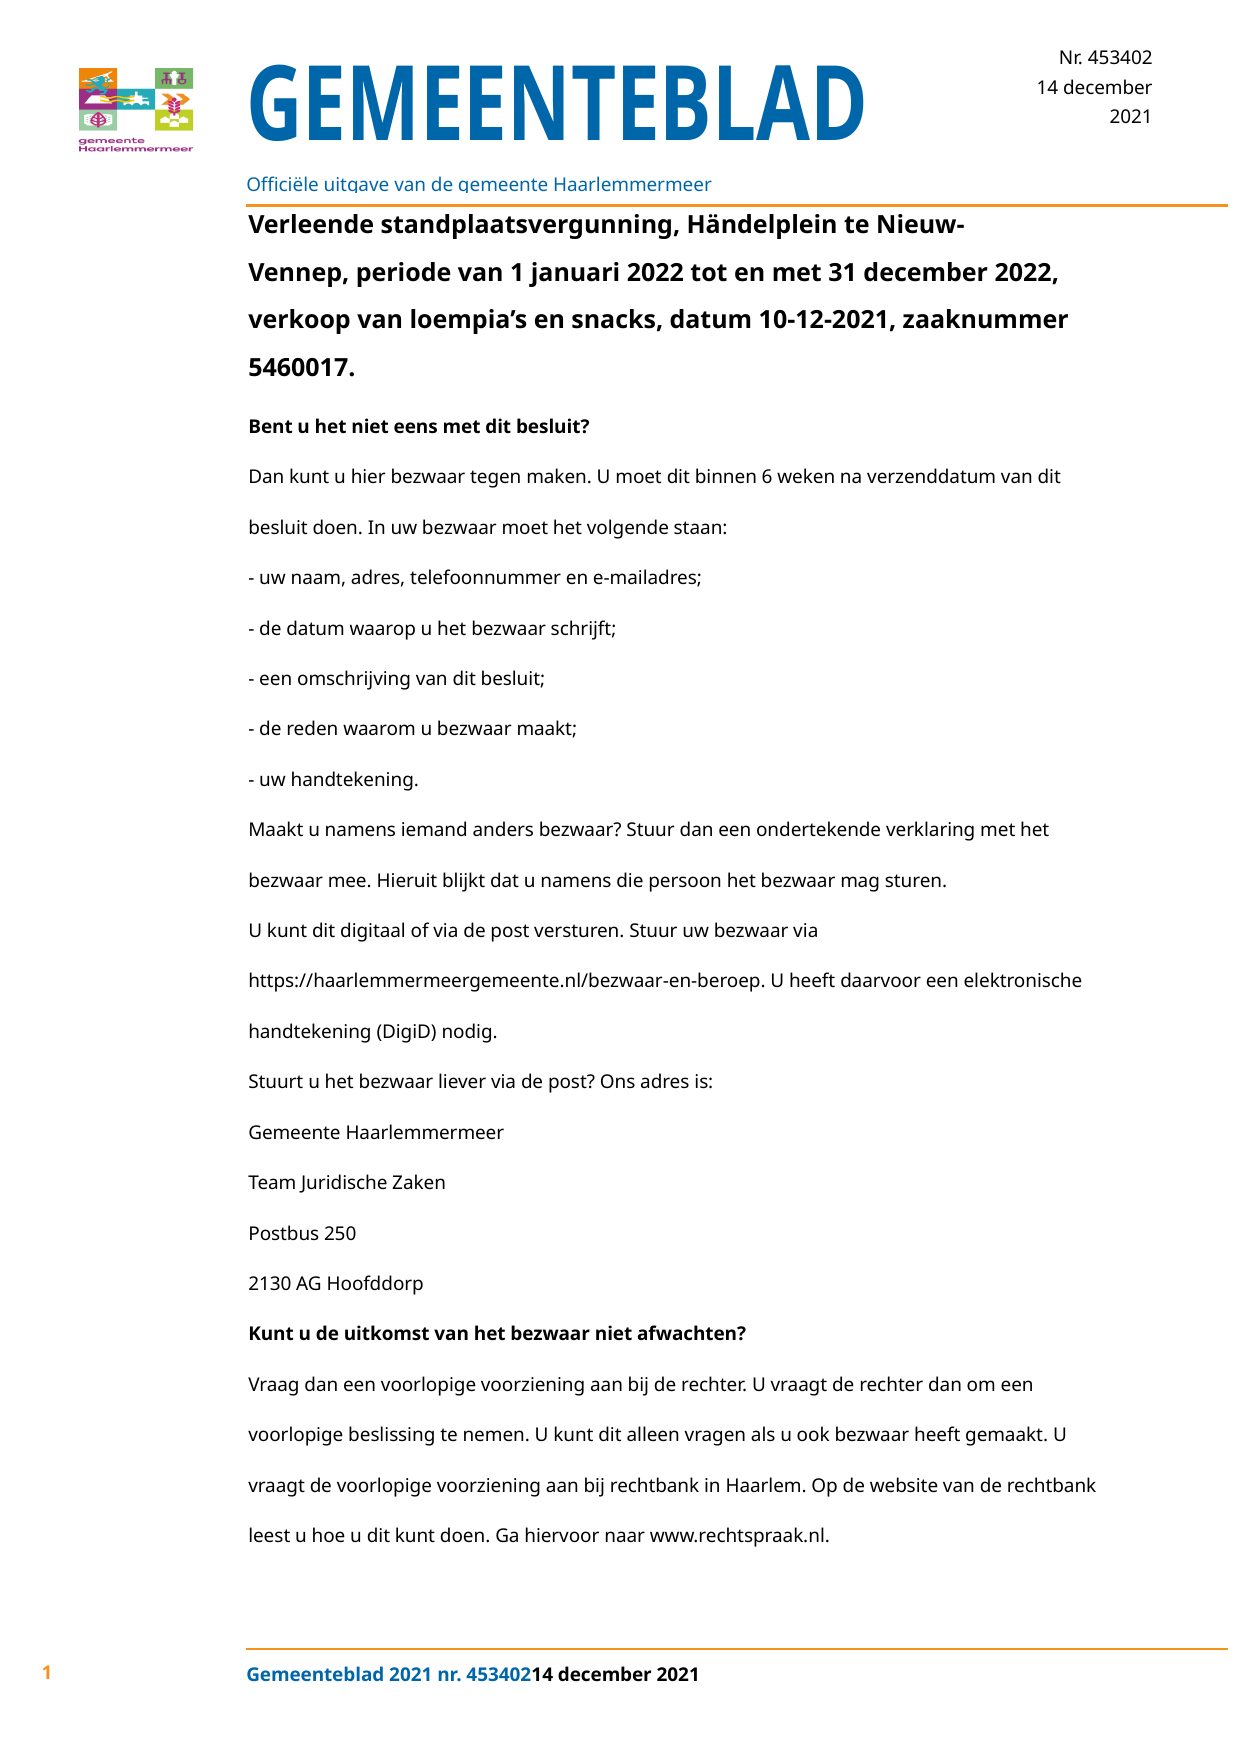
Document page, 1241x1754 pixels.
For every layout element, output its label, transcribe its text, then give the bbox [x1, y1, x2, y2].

text bezwaar mee. Hieruit blijkt dat u namens die persoon het bezwaar mag sturen. [248, 867, 1152, 893]
text Stuurt u het bezwaar liever via de post? Ons adres is: [248, 1068, 1152, 1094]
text Bent u het niet eens met dit besluit? [248, 413, 1152, 439]
text Vraag dan een voorlopige voorziening aan bij de rechter. U vraagt de rechter dan om een [248, 1371, 1152, 1397]
text - de reden waarom u bezwaar maakt; [248, 716, 1152, 741]
text Kunt u de uitkomst van het bezwaar niet afwachten? [248, 1321, 1152, 1346]
text Team Juridische Zaken [248, 1169, 1152, 1195]
text https://haarlemmermeergemeente.nl/bezwaar-en-beroep. U heeft daarvoor een elektronische [248, 968, 1152, 993]
picture [41, 47, 231, 172]
text handtekening (DigiD) nodig. [248, 1018, 1152, 1044]
text besluit doen. In uw bezwaar moet het volgende staan: [248, 514, 1152, 540]
text - een omschrijving van dit besluit; [248, 665, 1152, 691]
text Dan kunt u hier bezwaar tegen maken. U moet dit binnen 6 weken na verzenddatum van dit [248, 463, 1152, 489]
text 2130 AG Hoofddorp [248, 1270, 1152, 1296]
text Verleende standplaatsvergunning, Händelplein te Nieuw-Vennep, periode van 1 januari 2022 tot en met 31 december 2022, verkoop van loempia’s en snacks, datum 10-12-2021, zaaknummer 5460017. [248, 207, 1152, 384]
text U kunt dit digitaal of via de post versturen. Stuur uw bezwaar via [248, 917, 1152, 943]
text Postbus 250 [248, 1220, 1152, 1246]
text vraagt de voorlopige voorziening aan bij rechtbank in Haarlem. Op de website van de rechtbank [248, 1472, 1152, 1498]
text - uw naam, adres, telefoonnummer en e-mailadres; [248, 564, 1152, 590]
text voorlopige beslissing te nemen. U kunt dit alleen vragen als u ook bezwaar heeft gemaakt. U [248, 1421, 1152, 1447]
text Gemeente Haarlemmermeer [248, 1119, 1152, 1145]
text leest u hoe u dit kunt doen. Ga hiervoor naar www.rechtspraak.nl. [248, 1522, 1152, 1548]
text Maakt u namens iemand anders bezwaar? Stuur dan een ondertekende verklaring met het [248, 816, 1152, 842]
text - uw handtekening. [248, 766, 1152, 792]
text - de datum waarop u het bezwaar schrijft; [248, 615, 1152, 641]
